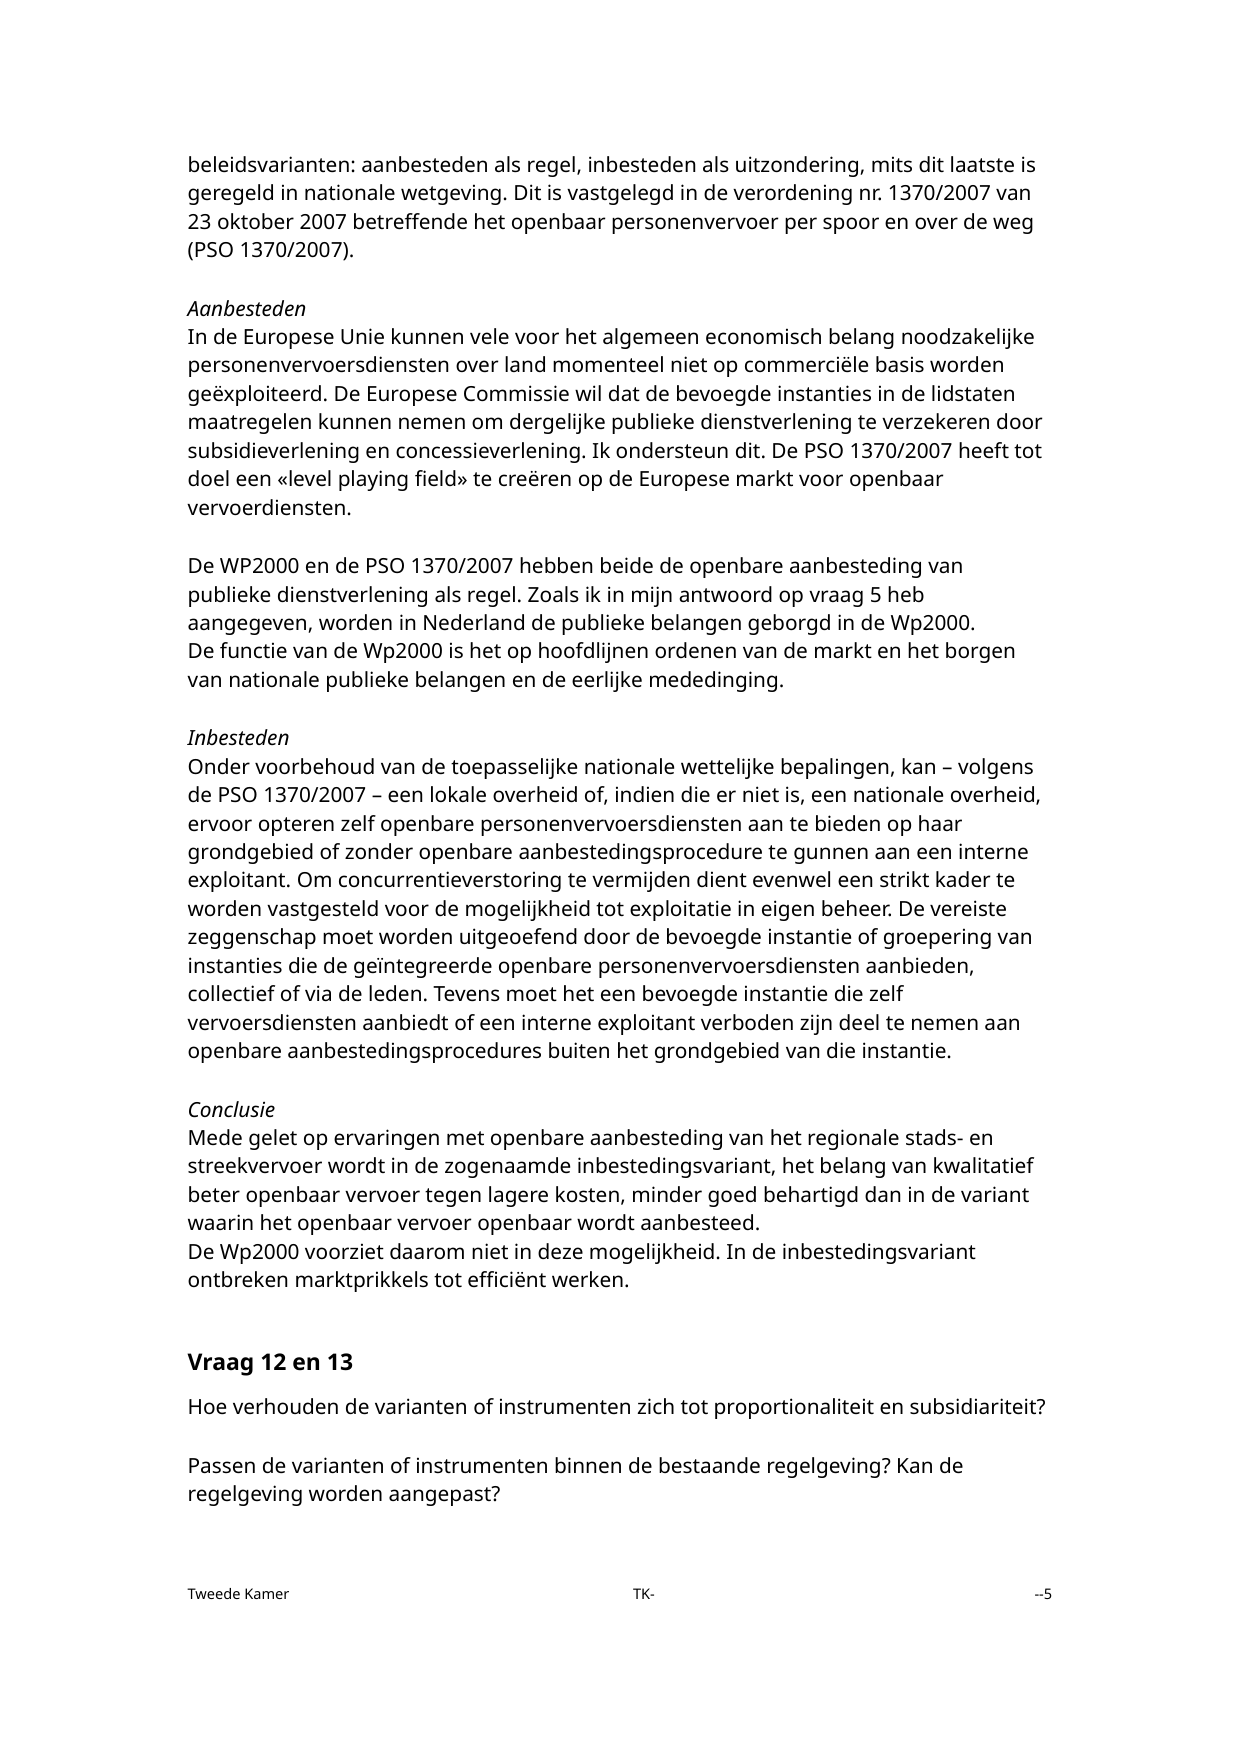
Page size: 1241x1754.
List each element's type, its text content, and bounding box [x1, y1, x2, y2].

subtitle Vraag 12 en 13 [187, 1346, 1053, 1377]
text In de Europese Unie kunnen vele voor het algemeen economisch belang noodzakelijke personenvervoersdiensten over land momenteel niet op commerciële basis worden geëxploiteerd. De Europese Commissie wil dat de bevoegde instanties in de lidstaten maatregelen kunnen nemen om dergelijke publieke dienstverlening te verzekeren door subsidieverlening en concessieverlening. Ik ondersteun dit. De PSO 1370/2007 heeft tot doel een «level playing field» te creëren op de Europese markt voor openbaar vervoerdiensten. [187, 322, 1053, 521]
text Onder voorbehoud van de toepasselijke nationale wettelijke bepalingen, kan – volgens de PSO 1370/2007 – een lokale overheid of, indien die er niet is, een nationale overheid, ervoor opteren zelf openbare personenvervoersdiensten aan te bieden op haar grondgebied of zonder openbare aanbestedingsprocedure te gunnen aan een interne exploitant. Om concurrentieverstoring te vermijden dient evenwel een strikt kader te worden vastgesteld voor de mogelijkheid tot exploitatie in eigen beheer. De vereiste zeggenschap moet worden uitgeoefend door de bevoegde instantie of groepering van instanties die de geïntegreerde openbare personenvervoersdiensten aanbieden, collectief of via de leden. Tevens moet het een bevoegde instantie die zelf vervoersdiensten aanbiedt of een interne exploitant verboden zijn deel te nemen aan openbare aanbestedingsprocedures buiten het grondgebied van die instantie. [187, 752, 1053, 1065]
text Passen de varianten of instrumenten binnen de bestaande regelgeving? Kan de regelgeving worden aangepast? [187, 1451, 1053, 1508]
text De Wp2000 voorziet daarom niet in deze mogelijkheid. In de inbestedingsvariant ontbreken marktprikkels tot efficiënt werken. [187, 1237, 1053, 1294]
text De WP2000 en de PSO 1370/2007 hebben beide de openbare aanbesteding van publieke dienstverlening als regel. Zoals ik in mijn antwoord op vraag 5 heb aangegeven, worden in Nederland de publieke belangen geborgd in de Wp2000. [187, 551, 1053, 637]
text Inbesteden [187, 723, 1053, 752]
text beleidsvarianten: aanbesteden als regel, inbesteden als uitzondering, mits dit laatste is geregeld in nationale wetgeving. Dit is vastgelegd in de verordening nr. 1370/2007 van 23 oktober 2007 betreffende het openbaar personenvervoer per spoor en over de weg (PSO 1370/2007). [187, 150, 1053, 264]
text De functie van de Wp2000 is het op hoofdlijnen ordenen van de markt en het borgen van nationale publieke belangen en de eerlijke mededinging. [187, 637, 1053, 693]
text Hoe verhouden de varianten of instrumenten zich tot proportionaliteit en subsidiariteit? [187, 1392, 1053, 1421]
text Conclusie [187, 1095, 1053, 1123]
text Aanbesteden [187, 294, 1053, 322]
text Mede gelet op ervaringen met openbare aanbesteding van het regionale stads- en streekvervoer wordt in de zogenaamde inbestedingsvariant, het belang van kwalitatief beter openbaar vervoer tegen lagere kosten, minder goed behartigd dan in de variant waarin het openbaar vervoer openbaar wordt aanbesteed. [187, 1123, 1053, 1237]
